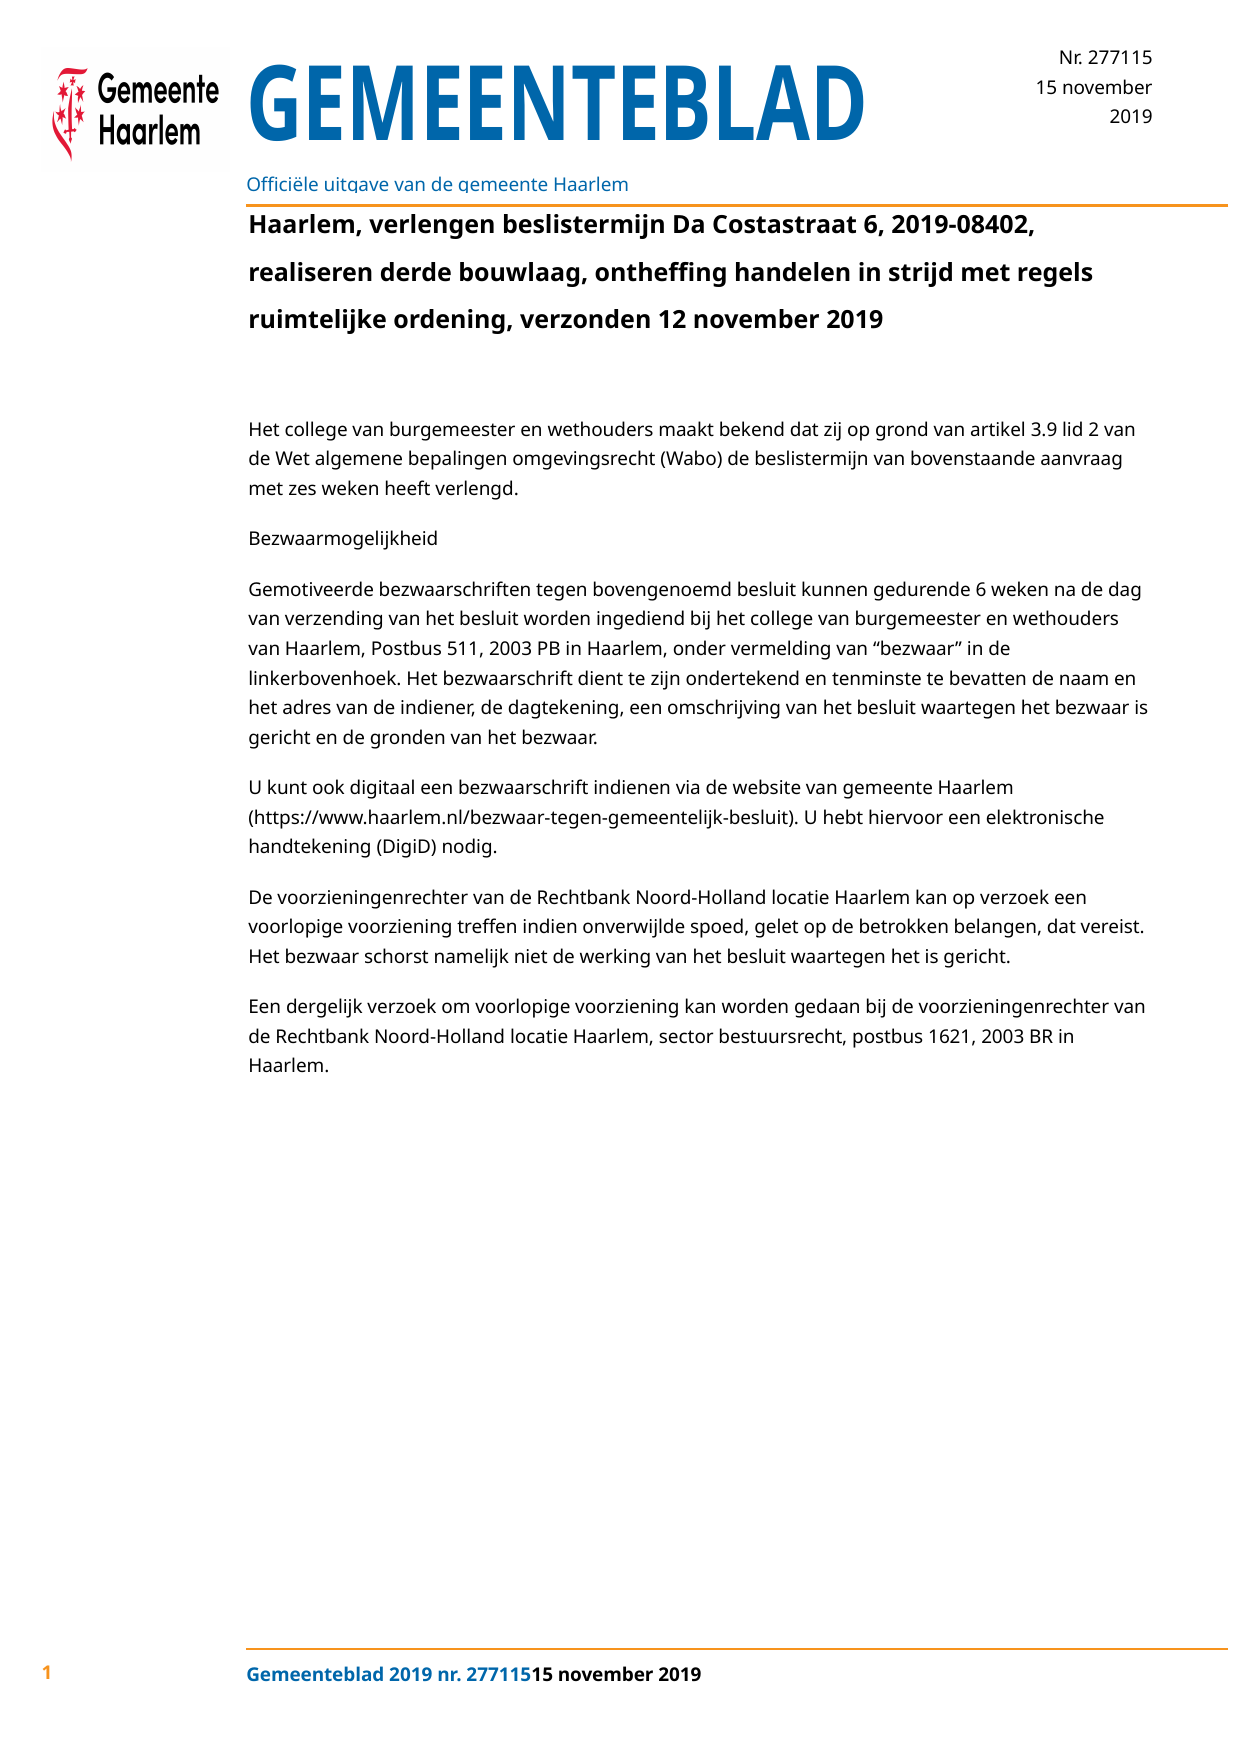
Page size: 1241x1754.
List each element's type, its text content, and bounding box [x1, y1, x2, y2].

picture [41, 47, 231, 172]
text De voorzieningenrechter van de Rechtbank Noord-Holland locatie Haarlem kan op verzoek een voorlopige voorziening treffen indien onverwijlde spoed, gelet op de betrokken belangen, dat vereist. Het bezwaar schorst namelijk niet de werking van het besluit waartegen het is gericht. [248, 884, 1152, 969]
text Bezwaarmogelijkheid [248, 526, 1152, 551]
text Haarlem, verlengen beslistermijn Da Costastraat 6, 2019-08402, realiseren derde bouwlaag, ontheffing handelen in strijd met regels ruimtelijke ordening, verzonden 12 november 2019 [248, 207, 1152, 336]
text U kunt ook digitaal een bezwaarschrift indienen via de website van gemeente Haarlem (https://www.haarlem.nl/bezwaar-tegen-gemeentelijk-besluit). U hebt hiervoor een elektronische handtekening (DigiD) nodig. [248, 774, 1152, 859]
text Een dergelijk verzoek om voorlopige voorziening kan worden gedaan bij de voorzieningenrechter van de Rechtbank Noord-Holland locatie Haarlem, sector bestuursrecht, postbus 1621, 2003 BR in Haarlem. [248, 993, 1152, 1078]
text Gemotiveerde bezwaarschriften tegen bovengenoemd besluit kunnen gedurende 6 weken na de dag van verzending van het besluit worden ingediend bij het college van burgemeester en wethouders van Haarlem, Postbus 511, 2003 PB in Haarlem, onder vermelding van “bezwaar” in de linkerbovenhoek. Het bezwaarschrift dient te zijn ondertekend en tenminste te bevatten de naam en het adres van de indiener, de dagtekening, een omschrijving van het besluit waartegen het bezwaar is gericht en de gronden van het bezwaar. [248, 576, 1152, 749]
text Het college van burgemeester en wethouders maakt bekend dat zij op grond van artikel 3.9 lid 2 van de Wet algemene bepalingen omgevingsrecht (Wabo) de beslistermijn van bovenstaande aanvraag met zes weken heeft verlengd. [248, 416, 1152, 501]
